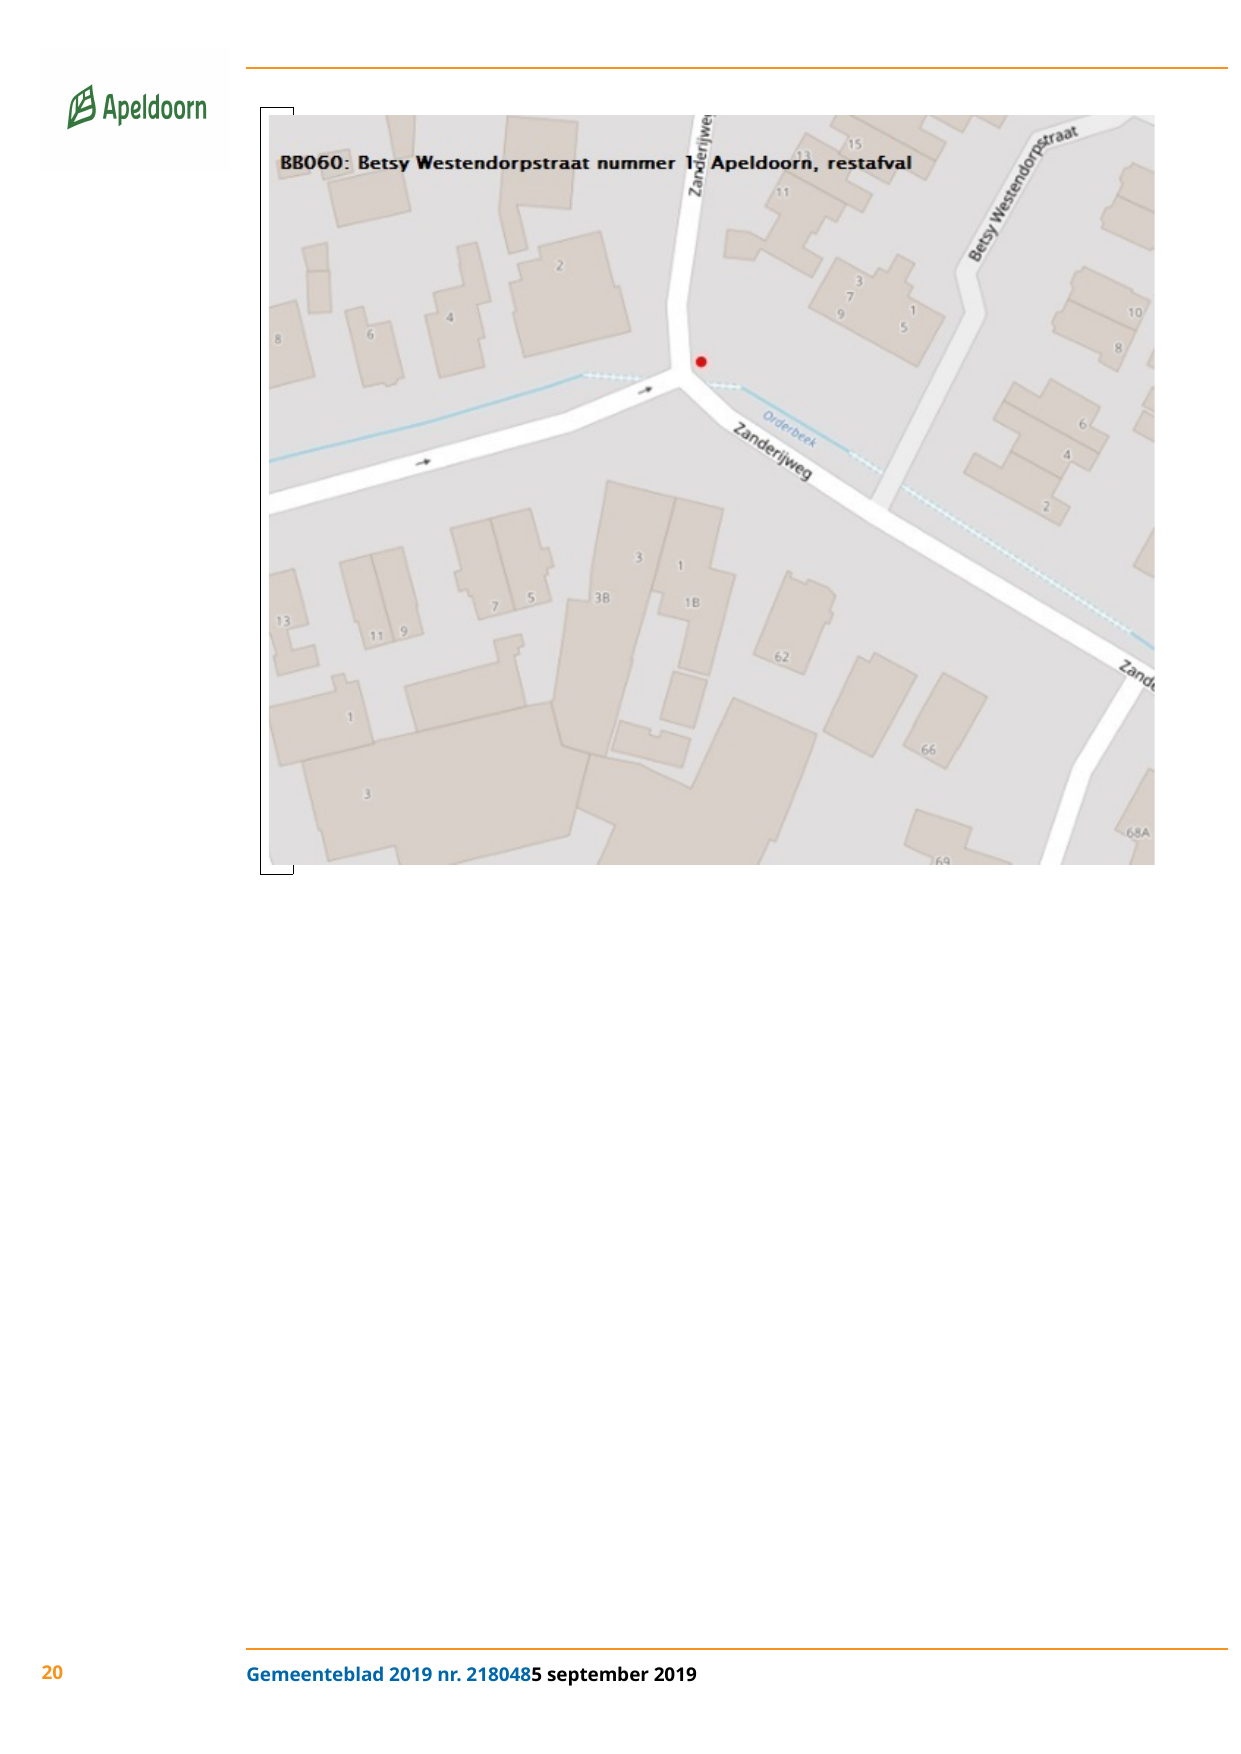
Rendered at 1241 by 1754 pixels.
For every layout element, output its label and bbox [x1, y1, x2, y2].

picture [268, 115, 1155, 865]
picture [41, 47, 231, 172]
